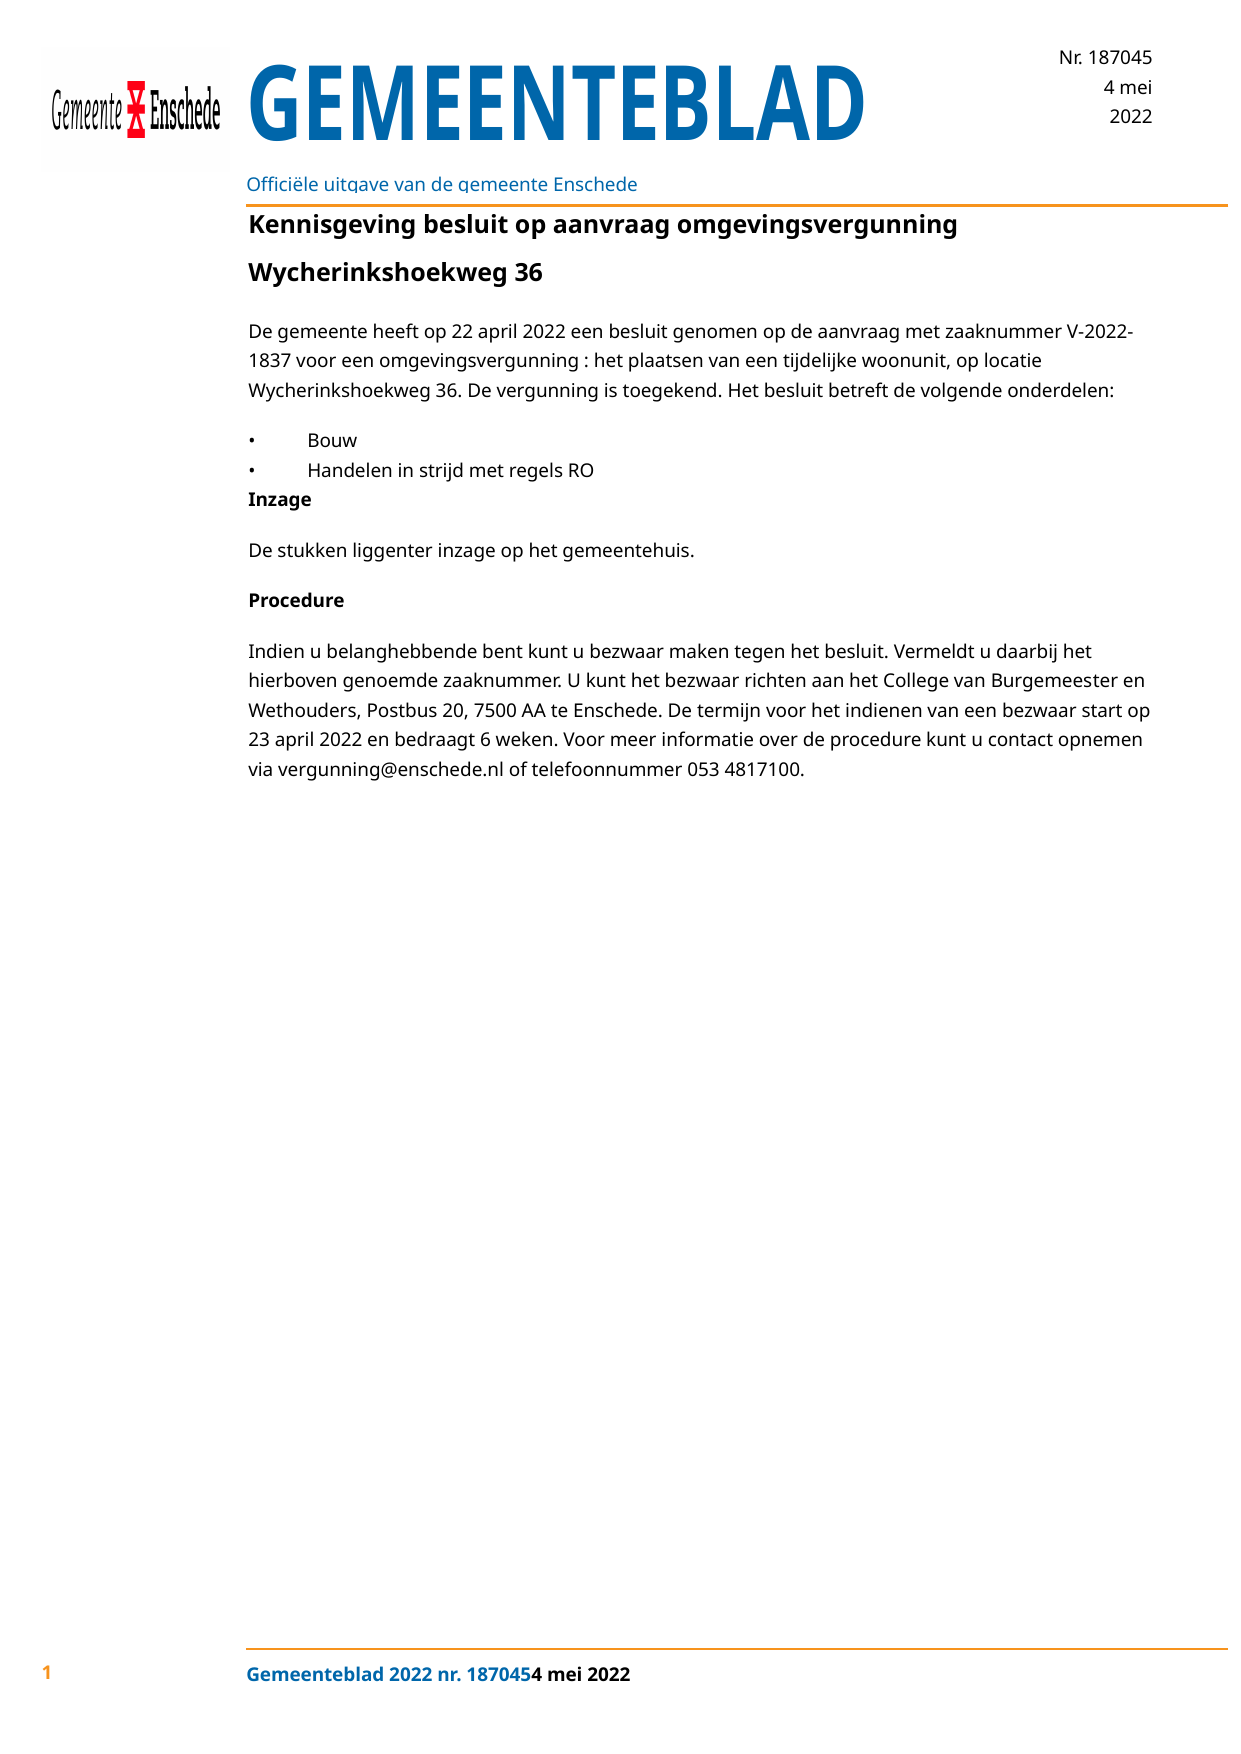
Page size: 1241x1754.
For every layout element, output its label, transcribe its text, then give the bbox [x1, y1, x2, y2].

text De gemeente heeft op 22 april 2022 een besluit genomen op de aanvraag met zaaknummer V-2022-1837 voor een omgevingsvergunning : het plaatsen van een tijdelijke woonunit, op locatie Wycherinkshoekweg 36. De vergunning is toegekend. Het besluit betreft de volgende onderdelen: [248, 318, 1152, 403]
text Kennisgeving besluit op aanvraag omgevingsvergunning Wycherinkshoekweg 36 [248, 207, 1152, 288]
picture [41, 47, 231, 172]
list Handelen in strijd met regels RO [248, 457, 1152, 483]
text Procedure [248, 587, 1152, 613]
text Inzage [248, 487, 1152, 512]
list Bouw [248, 427, 1152, 453]
text Indien u belanghebbende bent kunt u bezwaar maken tegen het besluit. Vermeldt u daarbij het hierboven genoemde zaaknummer. U kunt het bezwaar richten aan het College van Burgemees­ter en Wethouders, Postbus 20, 7500 AA te Enschede. De termijn voor het indienen van een bezwaar start op 23 april 2022 en bedraagt 6 weken. Voor meer informatie over de procedure kunt u contact opnemen via vergunning@enschede.nl of telefoonnummer 053 4817100. [248, 638, 1152, 782]
text De stukken liggenter inzage op het gemeentehuis. [248, 537, 1152, 563]
